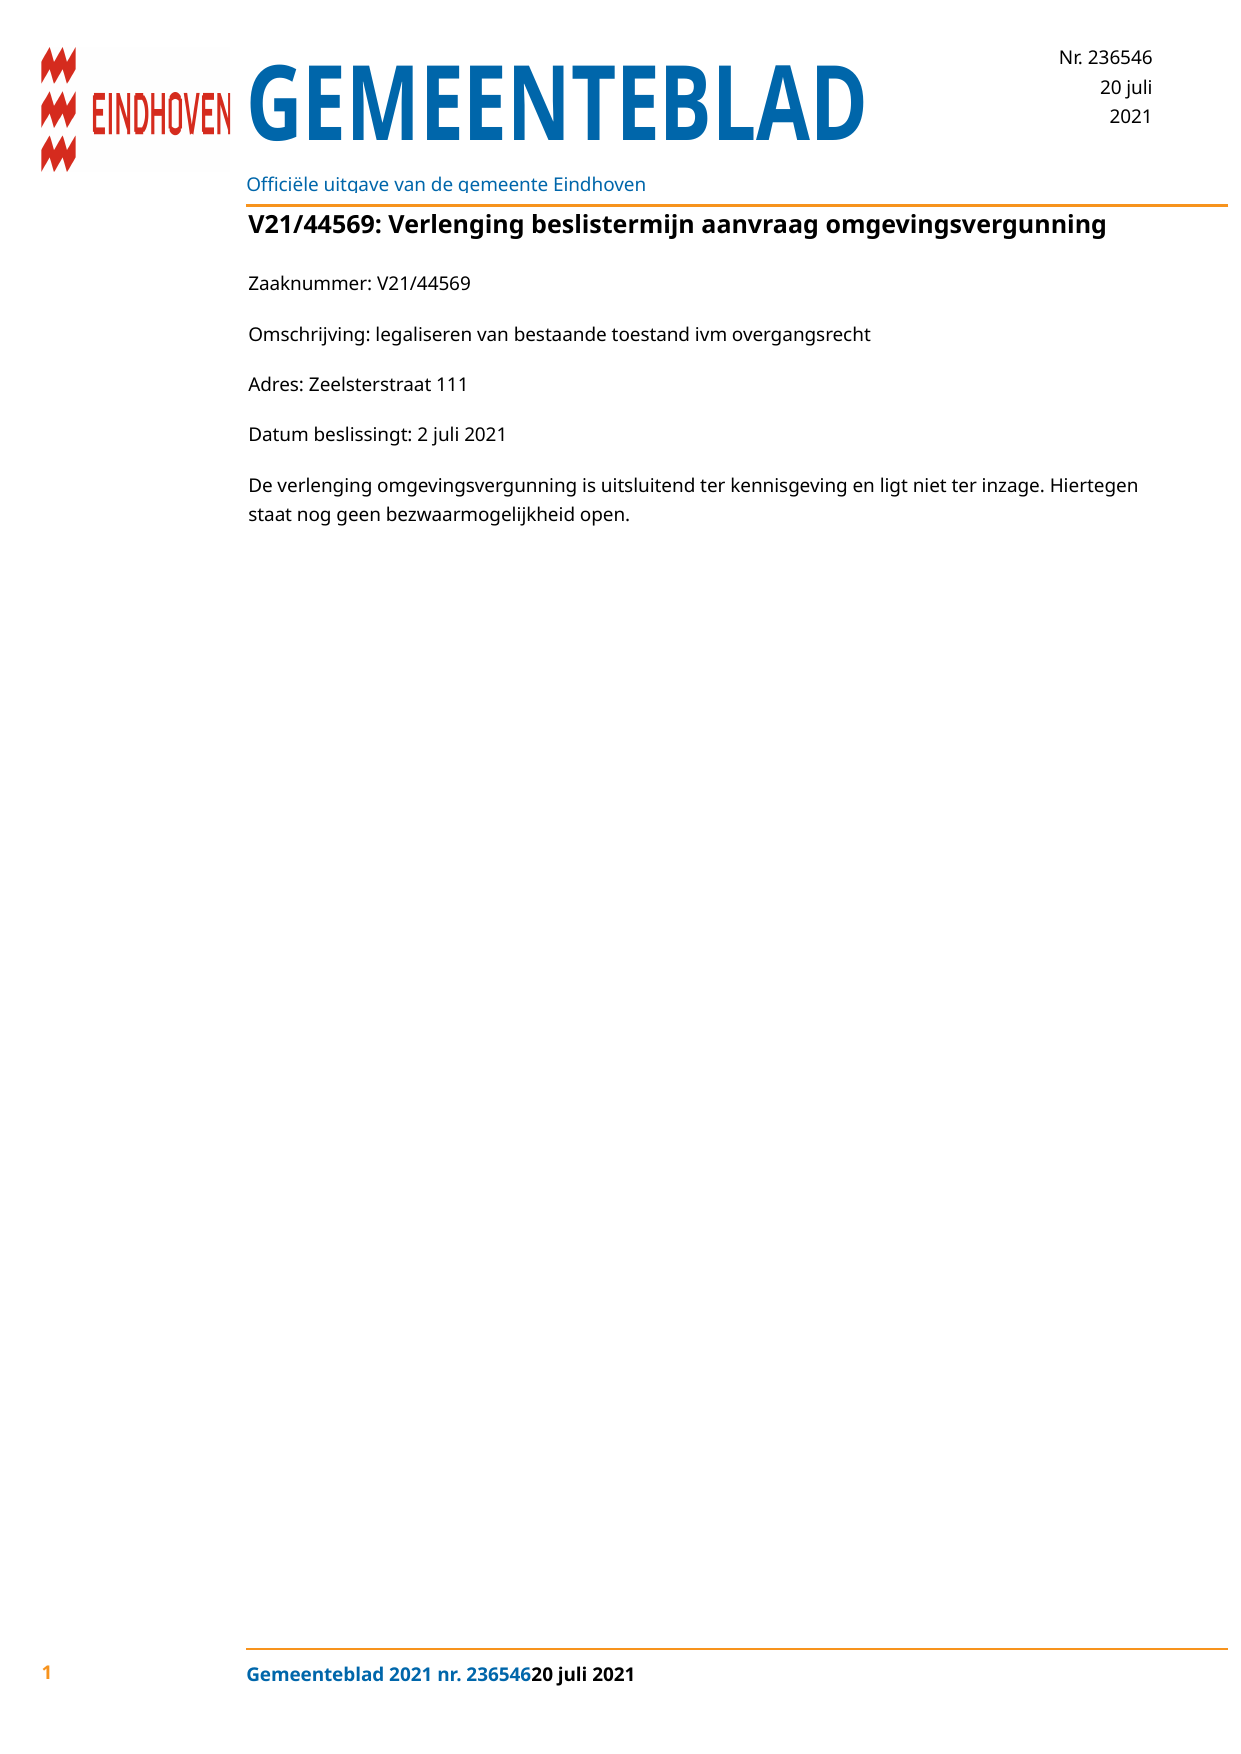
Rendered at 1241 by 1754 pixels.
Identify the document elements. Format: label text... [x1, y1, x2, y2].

text Omschrijving: legaliseren van bestaande toestand ivm overgangsrecht [248, 321, 1152, 346]
text Adres: Zeelsterstraat 111 [248, 371, 1152, 397]
text Zaaknummer: V21/44569 [248, 270, 1152, 296]
text V21/44569: Verlenging beslistermijn aanvraag omgevingsvergunning [248, 207, 1152, 241]
text Datum beslissingt: 2 juli 2021 [248, 422, 1152, 447]
text De verlenging omgevingsvergunning is uitsluitend ter kennisgeving en ligt niet ter inzage. Hiertegen staat nog geen bezwaarmogelijkheid open. [248, 472, 1152, 527]
picture [41, 47, 231, 172]
